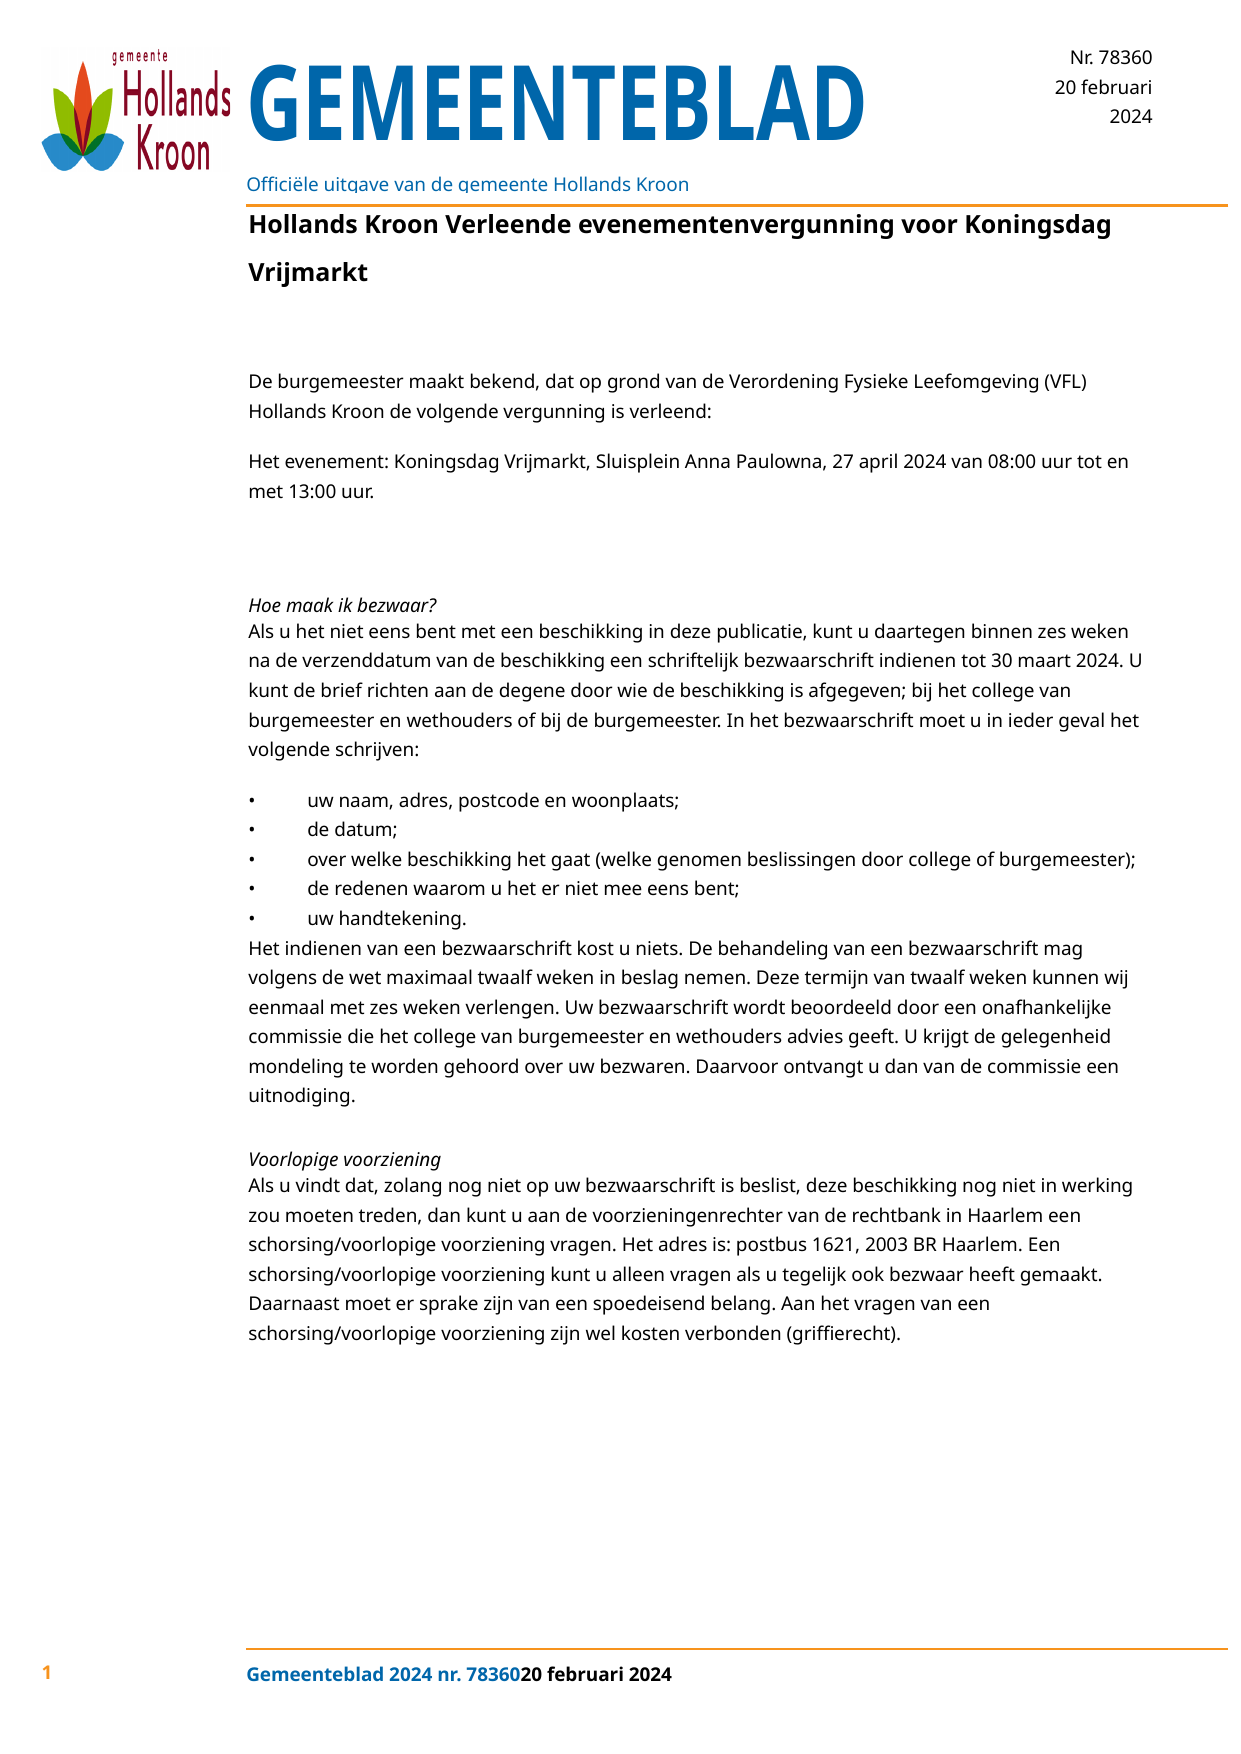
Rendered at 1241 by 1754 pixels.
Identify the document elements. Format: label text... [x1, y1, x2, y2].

text Voorlopige voorziening [248, 1147, 1152, 1172]
list over welke beschikking het gaat (welke genomen beslissingen door college of burgemeester); [248, 846, 1152, 872]
text De burgemeester maakt bekend, dat op grond van de Verordening Fysieke Leefomgeving (VFL) Hollands Kroon de volgende vergunning is verleend: [248, 368, 1152, 424]
list de redenen waarom u het er niet mee eens bent; [248, 876, 1152, 901]
list de datum; [248, 816, 1152, 842]
list uw naam, adres, postcode en woonplaats; [248, 787, 1152, 812]
text Hoe maak ik bezwaar? [248, 592, 1152, 618]
list uw handtekening. [248, 905, 1152, 931]
text Als u vindt dat, zolang nog niet op uw bezwaarschrift is beslist, deze beschikking nog niet in werking zou moeten treden, dan kunt u aan de voorzieningenrechter van de rechtbank in Haarlem een schorsing/voorlopige voorziening vragen. Het adres is: postbus 1621, 2003 BR Haarlem. Een schorsing/voorlopige voorziening kunt u alleen vragen als u tegelijk ook bezwaar heeft gemaakt. Daarnaast moet er sprake zijn van een spoedeisend belang. Aan het vragen van een schorsing/voorlopige voorziening zijn wel kosten verbonden (griffierecht). [248, 1172, 1152, 1346]
text Hollands Kroon Verleende evenementenvergunning voor Koningsdag Vrijmarkt [248, 207, 1152, 288]
picture [41, 47, 231, 172]
text Het indienen van een bezwaarschrift kost u niets. De behandeling van een bezwaarschrift mag volgens de wet maximaal twaalf weken in beslag nemen. Deze termijn van twaalf weken kunnen wij eenmaal met zes weken verlengen. Uw bezwaarschrift wordt beoordeeld door een onafhankelijke commissie die het college van burgemeester en wethouders advies geeft. U krijgt de gelegenheid mondeling te worden gehoord over uw bezwaren. Daarvoor ontvangt u dan van de commissie een uitnodiging. [248, 935, 1152, 1108]
text Het evenement: Koningsdag Vrijmarkt, Sluisplein Anna Paulowna, 27 april 2024 van 08:00 uur tot en met 13:00 uur. [248, 448, 1152, 504]
text Als u het niet eens bent met een beschikking in deze publicatie, kunt u daartegen binnen zes weken na de verzenddatum van de beschikking een schriftelijk bezwaarschrift indienen tot 30 maart 2024. U kunt de brief richten aan de degene door wie de beschikking is afgegeven; bij het college van burgemeester en wethouders of bij de burgemeester. In het bezwaarschrift moet u in ieder geval het volgende schrijven: [248, 618, 1152, 762]
